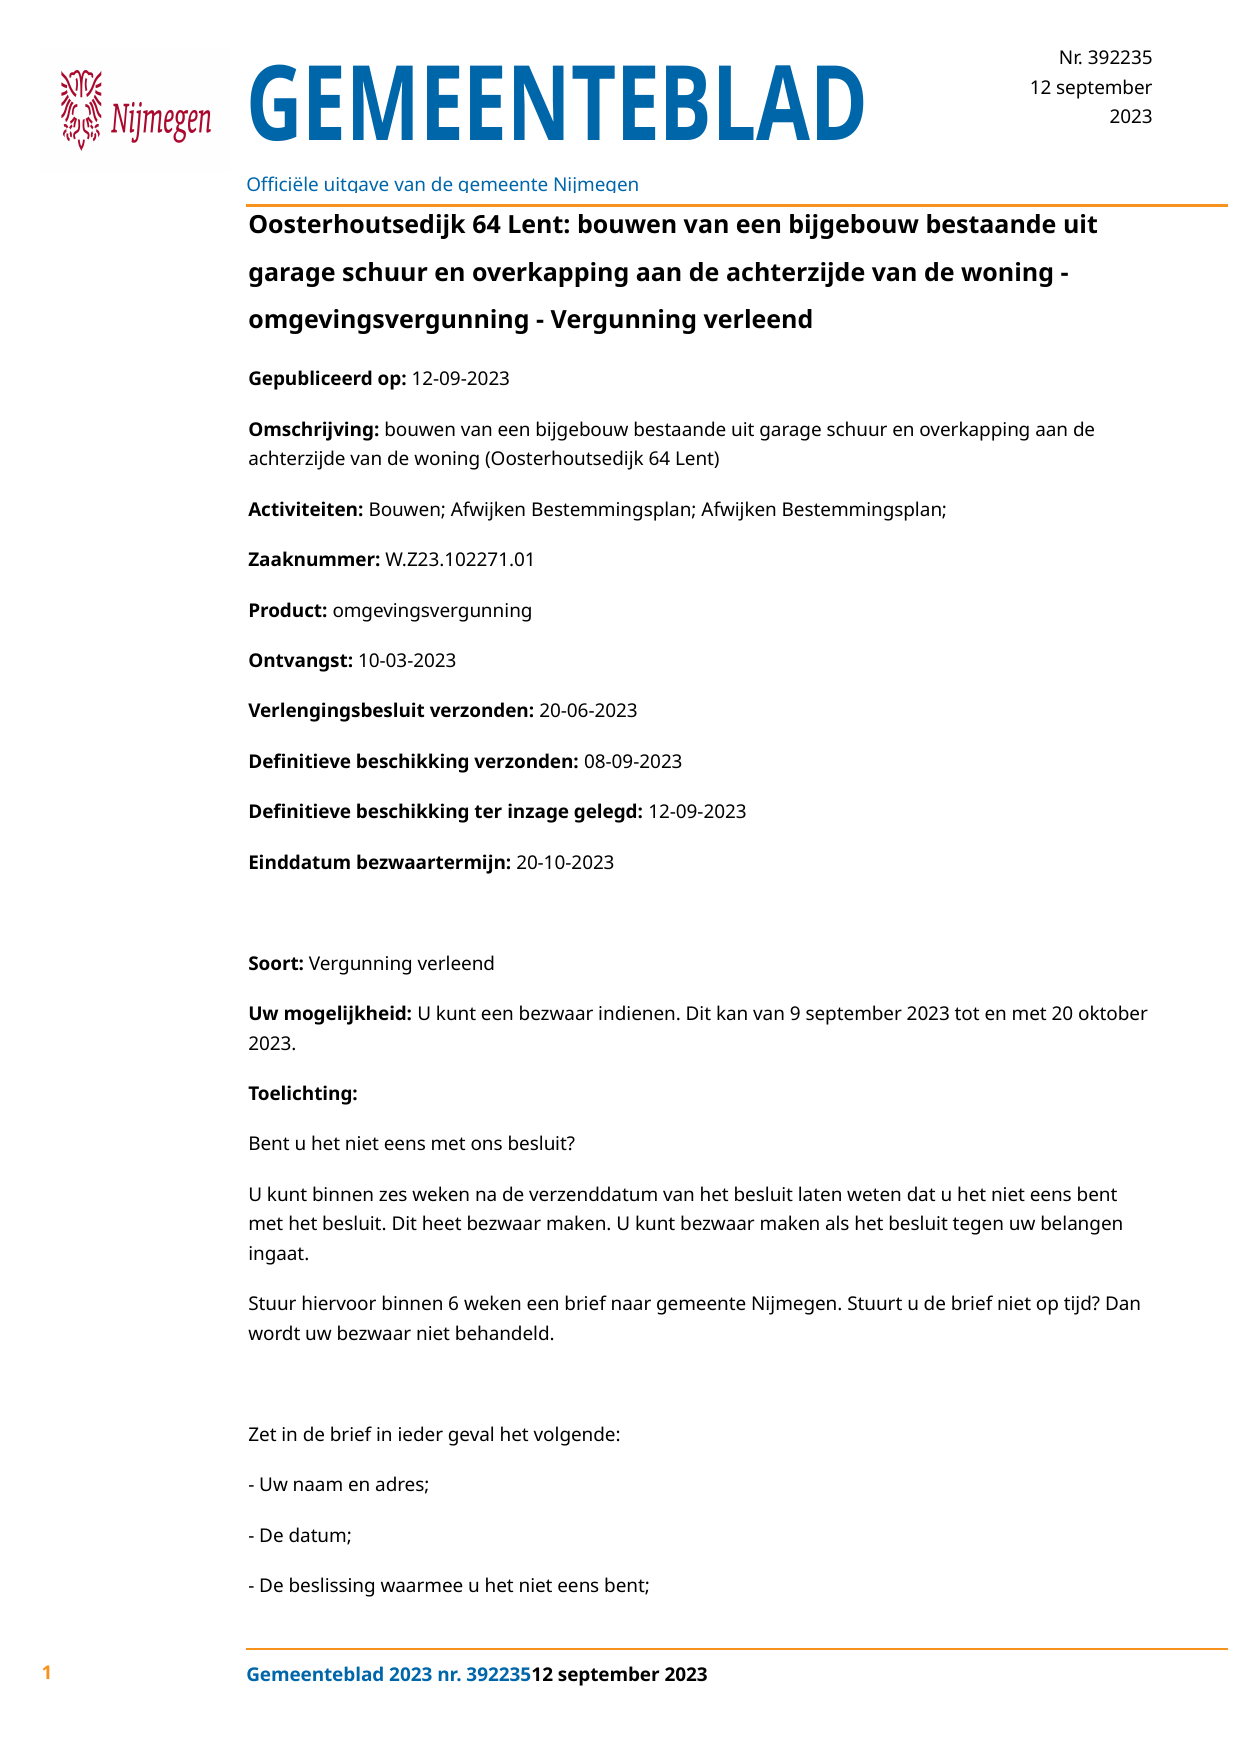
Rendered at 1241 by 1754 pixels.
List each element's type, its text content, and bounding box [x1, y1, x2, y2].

text - De datum; [248, 1522, 1152, 1547]
text Zet in de brief in ieder geval het volgende: [248, 1421, 1152, 1447]
text Zaaknummer: W.Z23.102271.01 [248, 546, 1152, 572]
text Verlengingsbesluit verzonden: 20-06-2023 [248, 698, 1152, 723]
text - De beslissing waarmee u het niet eens bent; [248, 1572, 1152, 1598]
text Gepubliceerd op: 12-09-2023 [248, 366, 1152, 391]
text - Uw naam en adres; [248, 1471, 1152, 1497]
text U kunt binnen zes weken na de verzenddatum van het besluit laten weten dat u het niet eens bent met het besluit. Dit heet bezwaar maken. U kunt bezwaar maken als het besluit tegen uw belangen ingaat. [248, 1181, 1152, 1266]
text Definitieve beschikking verzonden: 08-09-2023 [248, 748, 1152, 774]
text Ontvangst: 10-03-2023 [248, 647, 1152, 673]
text Toelichting: [248, 1080, 1152, 1106]
text Definitieve beschikking ter inzage gelegd: 12-09-2023 [248, 798, 1152, 824]
picture [41, 47, 231, 172]
text Oosterhoutsedijk 64 Lent: bouwen van een bijgebouw bestaande uit garage schuur en overkapping aan de achterzijde van de woning - omgevingsvergunning - Vergunning verleend [248, 207, 1152, 336]
text Bent u het niet eens met ons besluit? [248, 1131, 1152, 1156]
text Einddatum bezwaartermijn: 20-10-2023 [248, 849, 1152, 874]
text Stuur hiervoor binnen 6 weken een brief naar gemeente Nijmegen. Stuurt u de brief niet op tijd? Dan wordt uw bezwaar niet behandeld. [248, 1291, 1152, 1346]
text Activiteiten: Bouwen; Afwijken Bestemmingsplan; Afwijken Bestemmingsplan; [248, 496, 1152, 522]
text Product: omgevingsvergunning [248, 597, 1152, 622]
text Uw mogelijkheid: U kunt een bezwaar indienen. Dit kan van 9 september 2023 tot en met 20 oktober 2023. [248, 1000, 1152, 1055]
text Soort: Vergunning verleend [248, 950, 1152, 975]
text Omschrijving: bouwen van een bijgebouw bestaande uit garage schuur en overkapping aan de achterzijde van de woning (Oosterhoutsedijk 64 Lent) [248, 416, 1152, 471]
